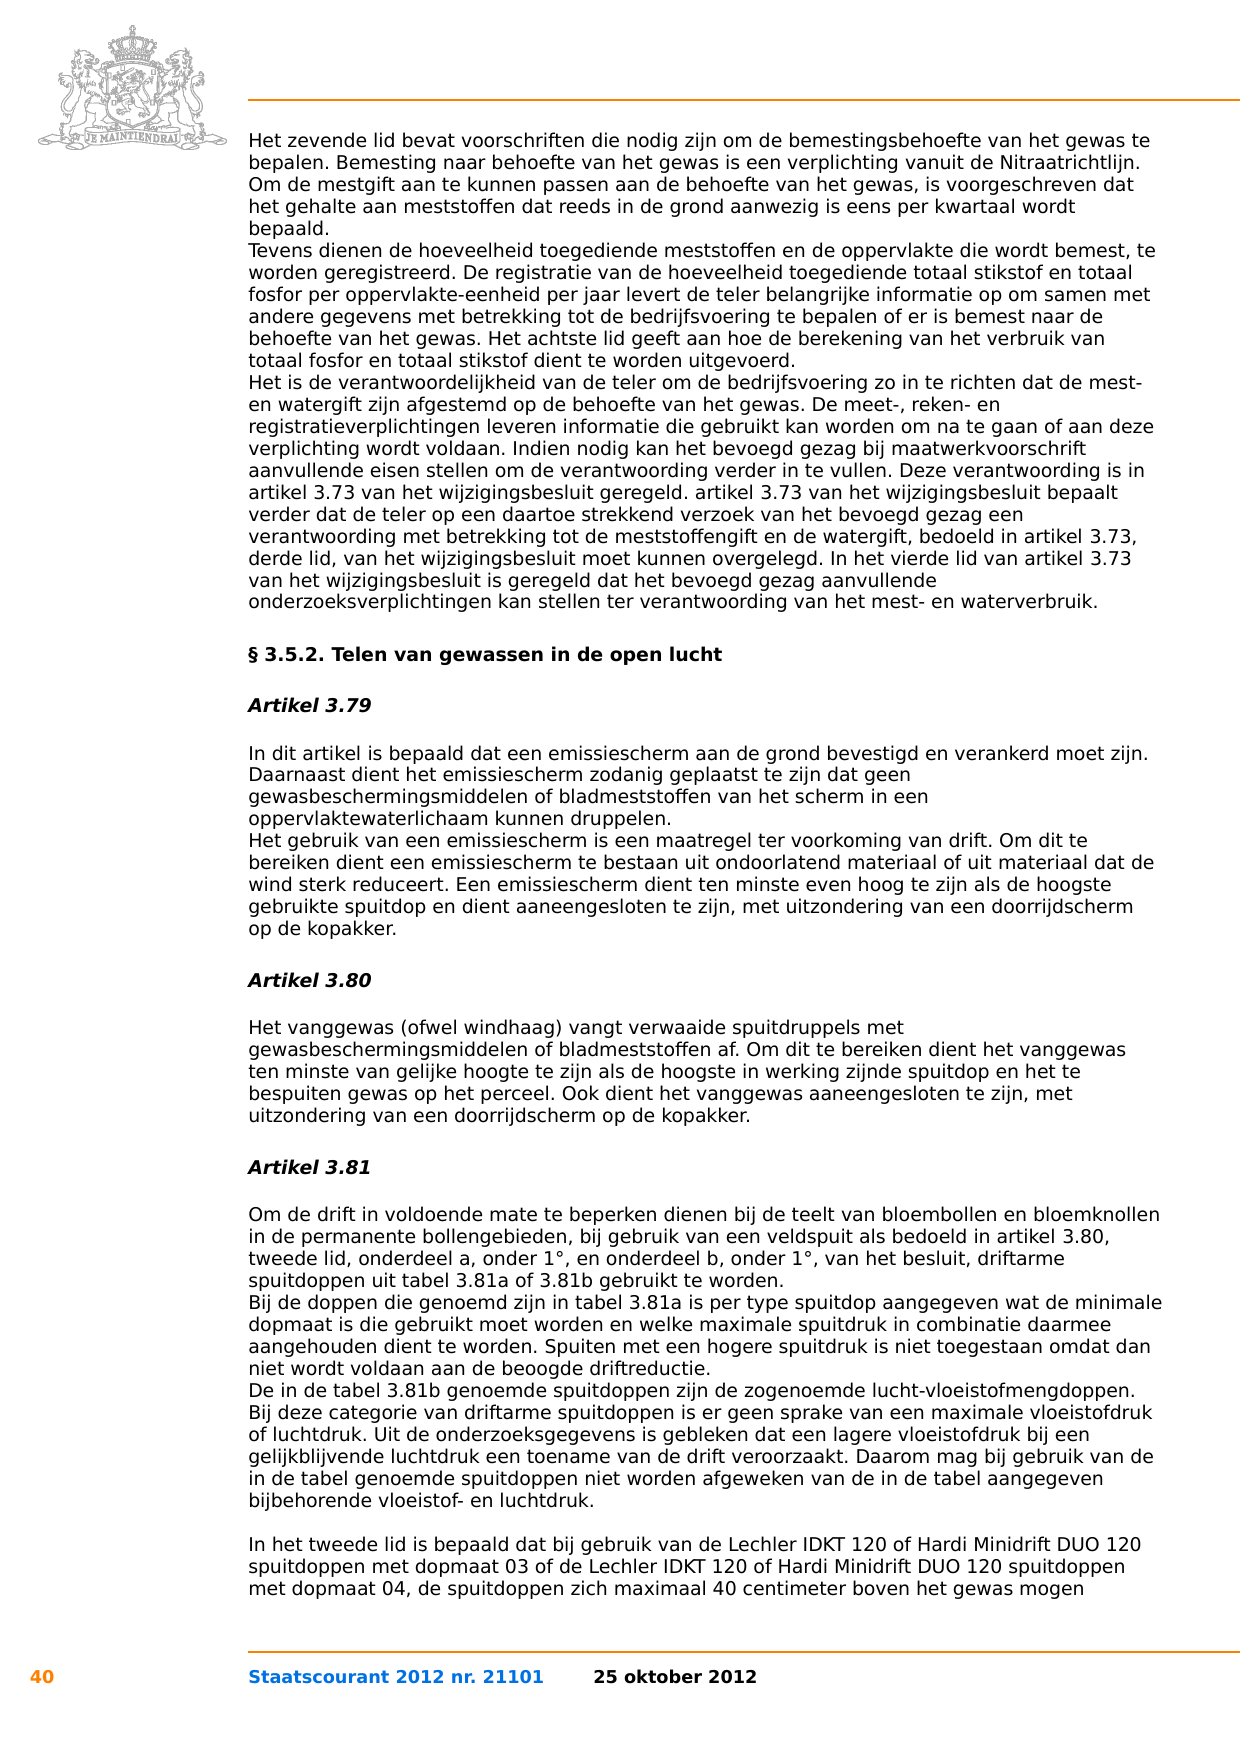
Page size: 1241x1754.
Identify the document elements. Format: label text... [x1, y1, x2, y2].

text Tevens dienen de hoeveelheid toegediende meststoffen en de oppervlakte die wordt bemest, te worden geregistreerd. De registratie van de hoeveelheid toegediende totaal stikstof en totaal fosfor per oppervlakte-eenheid per jaar levert de teler belangrijke informatie op om samen met andere gegevens met betrekking tot de bedrijfsvoering te bepalen of er is bemest naar de behoefte van het gewas. Het achtste lid geeft aan hoe de berekening van het verbruik van totaal fosfor en totaal stikstof dient te worden uitgevoerd. [248, 240, 1163, 372]
subtitle Artikel 3.81 [248, 1157, 1163, 1179]
text Het zevende lid bevat voorschriften die nodig zijn om de bemestingsbehoefte van het gewas te bepalen. Bemesting naar behoefte van het gewas is een verplichting vanuit de Nitraatrichtlijn. [248, 130, 1163, 174]
text Bij de doppen die genoemd zijn in tabel 3.81a is per type spuitdop aangegeven wat de minimale dopmaat is die gebruikt moet worden en welke maximale spuitdruk in combinatie daarmee aangehouden dient te worden. Spuiten met een hogere spuitdruk is niet toegestaan omdat dan niet wordt voldaan aan de beoogde driftreductie. [248, 1292, 1163, 1380]
subtitle Artikel 3.79 [248, 695, 1163, 717]
subtitle § 3.5.2. Telen van gewassen in de open lucht [248, 643, 1163, 665]
text De in de tabel 3.81b genoemde spuitdoppen zijn de zogenoemde lucht-vloeistofmengdoppen. Bij deze categorie van driftarme spuitdoppen is er geen sprake van een maximale vloeistofdruk of luchtdruk. Uit de onderzoeksgegevens is gebleken dat een lagere vloeistofdruk bij een gelijkblijvende luchtdruk een toename van de drift veroorzaakt. Daarom mag bij gebruik van de in de tabel genoemde spuitdoppen niet worden afgeweken van de in de tabel aangegeven bijbehorende vloeistof- en luchtdruk. [248, 1380, 1163, 1512]
text Het gebruik van een emissiescherm is een maatregel ter voorkoming van drift. Om dit te bereiken dient een emissiescherm te bestaan uit ondoorlatend materiaal of uit materiaal dat de wind sterk reduceert. Een emissiescherm dient ten minste even hoog te zijn als de hoogste gebruikte spuitdop en dient aaneengesloten te zijn, met uitzondering van een doorrijdscherm op de kopakker. [248, 830, 1163, 940]
text Het is de verantwoordelijkheid van de teler om de bedrijfsvoering zo in te richten dat de mest- en watergift zijn afgestemd op de behoefte van het gewas. De meet-, reken- en registratieverplichtingen leveren informatie die gebruikt kan worden om na te gaan of aan deze verplichting wordt voldaan. Indien nodig kan het bevoegd gezag bij maatwerkvoorschrift aanvullende eisen stellen om de verantwoording verder in te vullen. Deze verantwoording is in artikel 3.73 van het wijzigingsbesluit geregeld. artikel 3.73 van het wijzigingsbesluit bepaalt verder dat de teler op een daartoe strekkend verzoek van het bevoegd gezag een verantwoording met betrekking tot de meststoffengift en de watergift, bedoeld in artikel 3.73, derde lid, van het wijzigingsbesluit moet kunnen overgelegd. In het vierde lid van artikel 3.73 van het wijzigingsbesluit is geregeld dat het bevoegd gezag aanvullende onderzoeksverplichtingen kan stellen ter verantwoording van het mest- en waterverbruik. [248, 372, 1163, 613]
text In het tweede lid is bepaald dat bij gebruik van de Lechler IDKT 120 of Hardi Minidrift DUO 120 spuitdoppen met dopmaat 03 of de Lechler IDKT 120 of Hardi Minidrift DUO 120 spuitdoppen met dopmaat 04, de spuitdoppen zich maximaal 40 centimeter boven het gewas mogen [248, 1534, 1163, 1599]
text Het vanggewas (ofwel windhaag) vangt verwaaide spuitdruppels met gewasbeschermingsmiddelen of bladmeststoffen af. Om dit te bereiken dient het vanggewas ten minste van gelijke hoogte te zijn als de hoogste in werking zijnde spuitdop en het te bespuiten gewas op het perceel. Ook dient het vanggewas aaneengesloten te zijn, met uitzondering van een doorrijdscherm op de kopakker. [248, 1017, 1163, 1127]
text Om de drift in voldoende mate te beperken dienen bij de teelt van bloembollen en bloemknollen in de permanente bollengebieden, bij gebruik van een veldspuit als bedoeld in artikel 3.80, tweede lid, onderdeel a, onder 1°, en onderdeel b, onder 1°, van het besluit, driftarme spuitdoppen uit tabel 3.81a of 3.81b gebruikt te worden. [248, 1204, 1163, 1292]
subtitle Artikel 3.80 [248, 970, 1163, 992]
text Om de mestgift aan te kunnen passen aan de behoefte van het gewas, is voorgeschreven dat het gehalte aan meststoffen dat reeds in de grond aanwezig is eens per kwartaal wordt bepaald. [248, 174, 1163, 240]
picture [38, 25, 227, 150]
text In dit artikel is bepaald dat een emissiescherm aan de grond bevestigd en verankerd moet zijn. Daarnaast dient het emissiescherm zodanig geplaatst te zijn dat geen gewasbeschermingsmiddelen of bladmeststoffen van het scherm in een oppervlaktewaterlichaam kunnen druppelen. [248, 742, 1163, 830]
